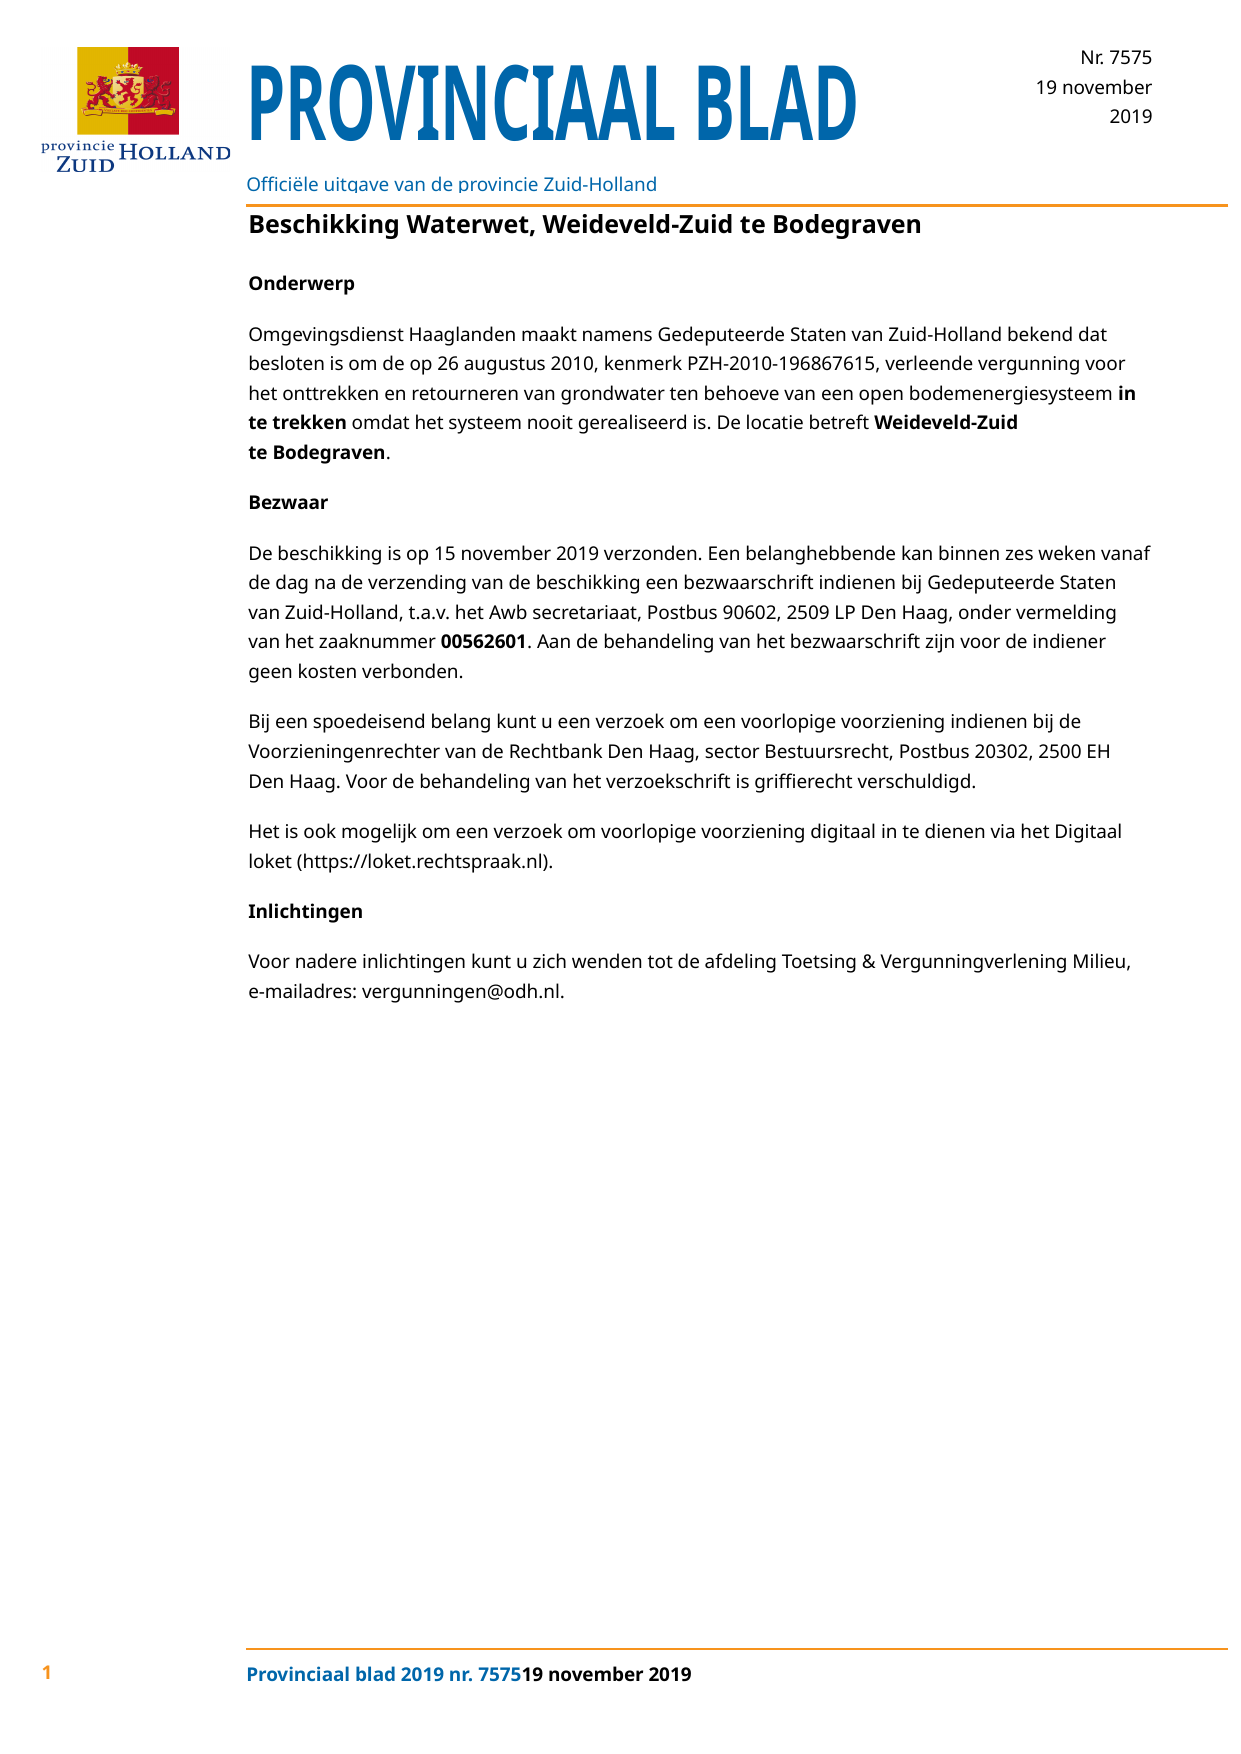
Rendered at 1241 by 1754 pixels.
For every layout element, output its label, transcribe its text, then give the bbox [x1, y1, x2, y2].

text Beschikking Waterwet, Weideveld-Zuid te Bodegraven [248, 207, 1152, 241]
text Omgevingsdienst Haaglanden maakt namens Gedeputeerde Staten van Zuid-Holland bekend dat besloten is om de op 26 augustus 2010, kenmerk PZH-2010-196867615, verleende vergunning voor het onttrekken en retourneren van grondwater ten behoeve van een open bodemenergiesysteem in te trekken omdat het systeem nooit gerealiseerd is. De locatie betreft Weideveld-Zuid te Bodegraven. [248, 321, 1152, 465]
text Inlichtingen [248, 898, 1152, 924]
text Bezwaar [248, 489, 1152, 515]
text Onderwerp [248, 270, 1152, 296]
text Voor nadere inlichtingen kunt u zich wenden tot de afdeling Toetsing & Vergunningverlening Milieu, e-mailadres: vergunningen@odh.nl. [248, 949, 1152, 1004]
text Het is ook mogelijk om een verzoek om voorlopige voorziening digitaal in te dienen via het Digitaal loket (https://loket.rechtspraak.nl). [248, 818, 1152, 873]
text Bij een spoedeisend belang kunt u een verzoek om een voorlopige voorziening indienen bij de Voorzieningenrechter van de Rechtbank Den Haag, sector Bestuursrecht, Postbus 20302, 2500 EH Den Haag. Voor de behandeling van het verzoekschrift is griffierecht verschuldigd. [248, 709, 1152, 793]
picture [41, 47, 231, 172]
text De beschikking is op 15 november 2019 verzonden. Een belanghebbende kan binnen zes weken vanaf de dag na de verzending van de beschikking een bezwaarschrift indienen bij Gedeputeerde Staten van Zuid-Holland, t.a.v. het Awb secretariaat, Postbus 90602, 2509 LP Den Haag, onder vermelding van het zaaknummer 00562601. Aan de behandeling van het bezwaarschrift zijn voor de indiener geen kosten verbonden. [248, 540, 1152, 684]
